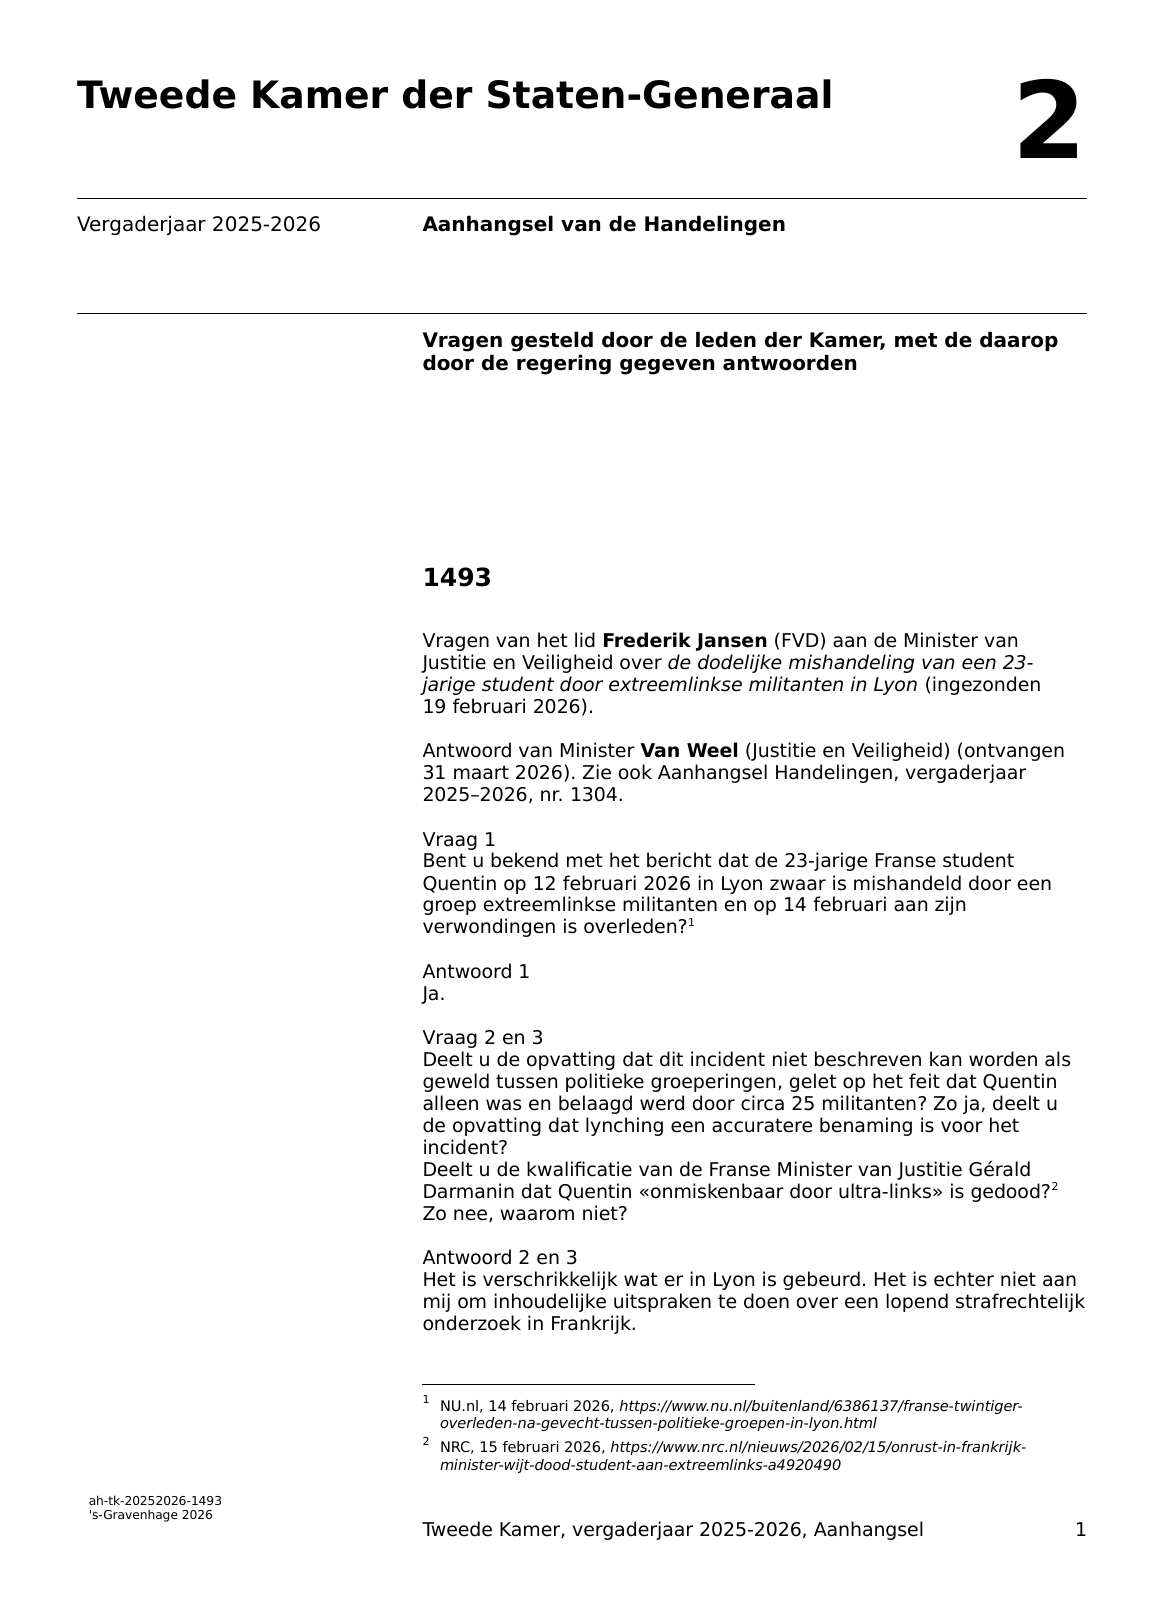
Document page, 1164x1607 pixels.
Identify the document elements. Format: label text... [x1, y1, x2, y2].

text ah-tk-20252026-1493 [88, 1494, 323, 1508]
text 's-Gravenhage 2026 [88, 1508, 323, 1522]
text Deelt u de opvatting dat dit incident niet beschreven kan worden als geweld tussen politieke groeperingen, gelet op het feit dat Quentin alleen was en belaagd werd door circa 25 militanten? Zo ja, deelt u de opvatting dat lynching een accuratere benaming is voor het incident? [422, 1049, 1087, 1158]
text Antwoord van Minister Van Weel (Justitie en Veiligheid) (ontvangen 31 maart 2026). Zie ook Aanhangsel Handelingen, vergaderjaar 2025–2026, nr. 1304. [422, 740, 1087, 806]
text Vraag 2 en 3 [422, 1027, 1087, 1049]
text NRC, 15 februari 2026, https://www.nrc.nl/nieuws/2026/02/15/onrust-in-frankrijk-minister-wijt-dood-student-aan-extreemlinks-a4920490 [422, 1435, 1087, 1474]
text Ja. [422, 982, 1087, 1004]
table_header 2 [886, 59, 1087, 198]
text Vragen van het lid Frederik Jansen (FVD) aan de Minister van Justitie en Veiligheid over de dodelijke mishandeling van een 23-jarige student door extreemlinkse militanten in Lyon (ingezonden 19 februari 2026). [422, 630, 1087, 718]
table_cell Vergaderjaar 2025-2026 [77, 199, 422, 313]
text Deelt u de kwalificatie van de Franse Minister van Justitie Gérald Darmanin dat Quentin «onmiskenbaar door ultra-links» is gedood? Zo nee, waarom niet? [422, 1158, 1087, 1224]
text Antwoord 1 [422, 961, 1087, 982]
text Het is verschrikkelijk wat er in Lyon is gebeurd. Het is echter niet aan mij om inhoudelijke uitspraken te doen over een lopend strafrechtelijk onderzoek in Frankrijk. [422, 1269, 1087, 1334]
table_header Tweede Kamer der Staten-Generaal [77, 59, 886, 198]
text NU.nl, 14 februari 2026, https://www.nu.nl/buitenland/6386137/franse-twintiger-overleden-na-gevecht-tussen-politieke-groepen-in-lyon.html [422, 1393, 1087, 1432]
text 1493 [422, 563, 1087, 592]
text Vraag 1 [422, 828, 1087, 850]
text Bent u bekend met het bericht dat de 23-jarige Franse student Quentin op 12 februari 2026 in Lyon zwaar is mishandeld door een groep extreemlinkse militanten en op 14 februari aan zijn verwondingen is overleden? [422, 850, 1087, 938]
table_cell [77, 314, 422, 375]
table_cell Aanhangsel van de Handelingen [422, 199, 1087, 313]
table_cell Vragen gesteld door de leden der Kamer, met de daarop door de regering gegeven antwoorden [422, 314, 1087, 375]
text Antwoord 2 en 3 [422, 1247, 1087, 1269]
